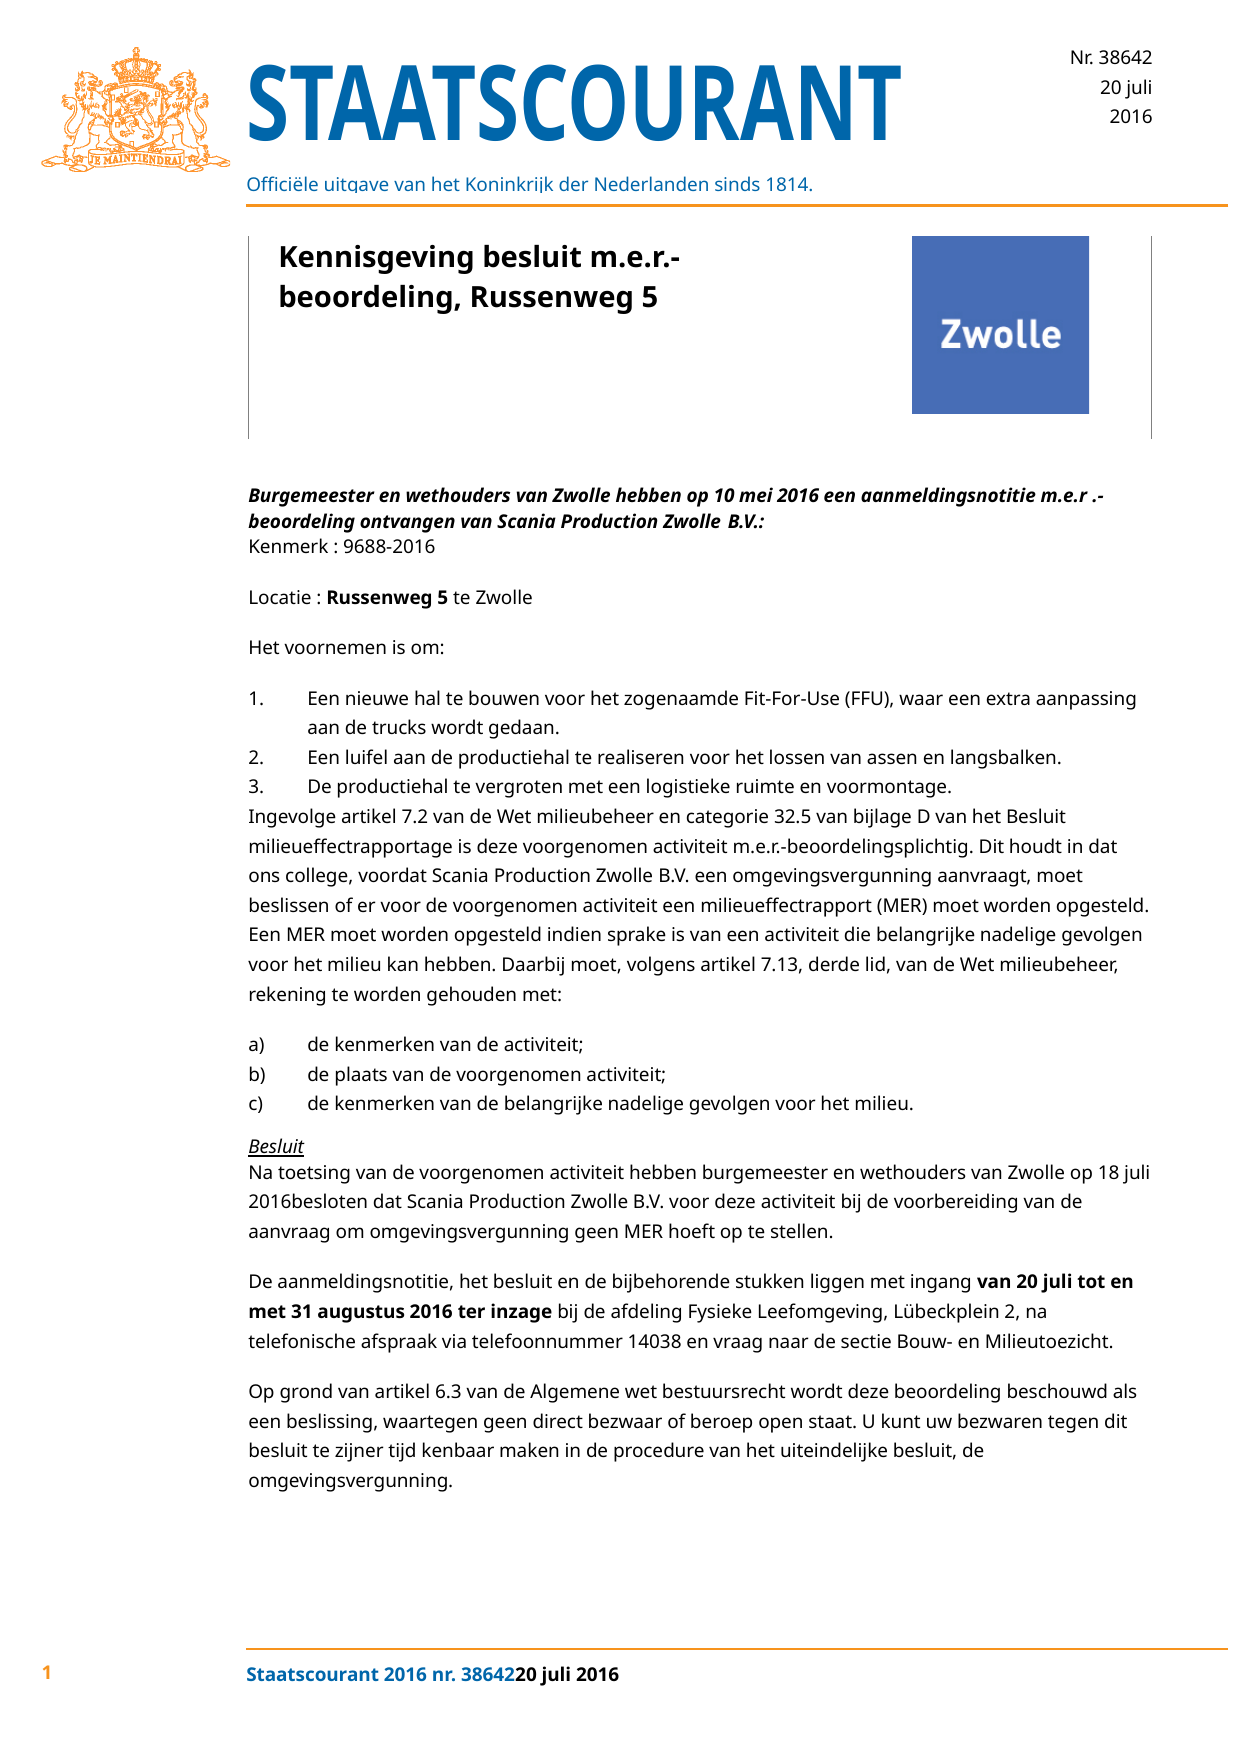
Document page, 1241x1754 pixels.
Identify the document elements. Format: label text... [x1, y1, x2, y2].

list de kenmerken van de belangrijke nadelige gevolgen voor het milieu. [248, 1090, 1152, 1116]
text Ingevolge artikel 7.2 van de Wet milieubeheer en categorie 32.5 van bijlage D van het Besluit milieueffectrapportage is deze voorgenomen activiteit m.e.r.-beoordelingsplichtig. Dit houdt in dat ons college, voordat Scania Production Zwolle B.V. een omgevingsvergunning aanvraagt, moet beslissen of er voor de voorgenomen activiteit een milieueffectrapport (MER) moet worden opgesteld. Een MER moet worden opgesteld indien sprake is van een activiteit die belangrijke nadelige gevolgen voor het milieu kan hebben. Daarbij moet, volgens artikel 7.13, derde lid, van de Wet milieubeheer, rekening te worden gehouden met: [248, 803, 1152, 1006]
picture [912, 236, 1090, 414]
table_header Kennisgeving besluit m.e.r.-beoordeling, Russenweg 5 [249, 236, 850, 439]
text Besluit [248, 1133, 1152, 1159]
table_header [850, 236, 912, 413]
list Een nieuwe hal te bouwen voor het zogenaamde Fit-For-Use (FFU), waar een extra aanpassing aan de trucks wordt gedaan. [248, 685, 1152, 740]
text Burgemeester en wethouders van Zwolle hebben op 10 mei 2016 een aanmeldingsnotitie m.e.r .-beoordeling ontvangen van Scania Production Zwolle B.V.: [248, 482, 1152, 534]
text De aanmeldingsnotitie, het besluit en de bijbehorende stukken liggen met ingang van 20 juli tot en met 31 augustus 2016 ter inzage bij de afdeling Fysieke Leefomgeving, Lübeckplein 2, na telefonische afspraak via telefoonnummer 14038 en vraag naar de sectie Bouw- en Milieutoezicht. [248, 1269, 1152, 1354]
picture [41, 47, 231, 172]
list de kenmerken van de activiteit; [248, 1031, 1152, 1057]
list De productiehal te vergroten met een logistieke ruimte en voormontage. [248, 774, 1152, 799]
list de plaats van de voorgenomen activiteit; [248, 1061, 1152, 1086]
text Het voornemen is om: [248, 634, 1152, 660]
text Kenmerk : 9688-2016 [248, 534, 1152, 559]
table_header [850, 414, 1151, 439]
text Na toetsing van de voorgenomen activiteit hebben burgemeester en wethouders van Zwolle op 18 juli 2016besloten dat Scania Production Zwolle B.V. voor deze activiteit bij de voorbereiding van de aanvraag om omgevingsvergunning geen MER hoeft op te stellen. [248, 1159, 1152, 1244]
text Op grond van artikel 6.3 van de Algemene wet bestuursrecht wordt deze beoordeling beschouwd als een beslissing, waartegen geen direct bezwaar of beroep open staat. U kunt uw bezwaren tegen dit besluit te zijner tijd kenbaar maken in de procedure van het uiteindelijke besluit, de omgevingsvergunning. [248, 1378, 1152, 1493]
table_header [1090, 236, 1151, 413]
text Locatie : Russenweg 5 te Zwolle [248, 584, 1152, 610]
list Een luifel aan de productiehal te realiseren voor het lossen van assen en langsbalken. [248, 744, 1152, 770]
